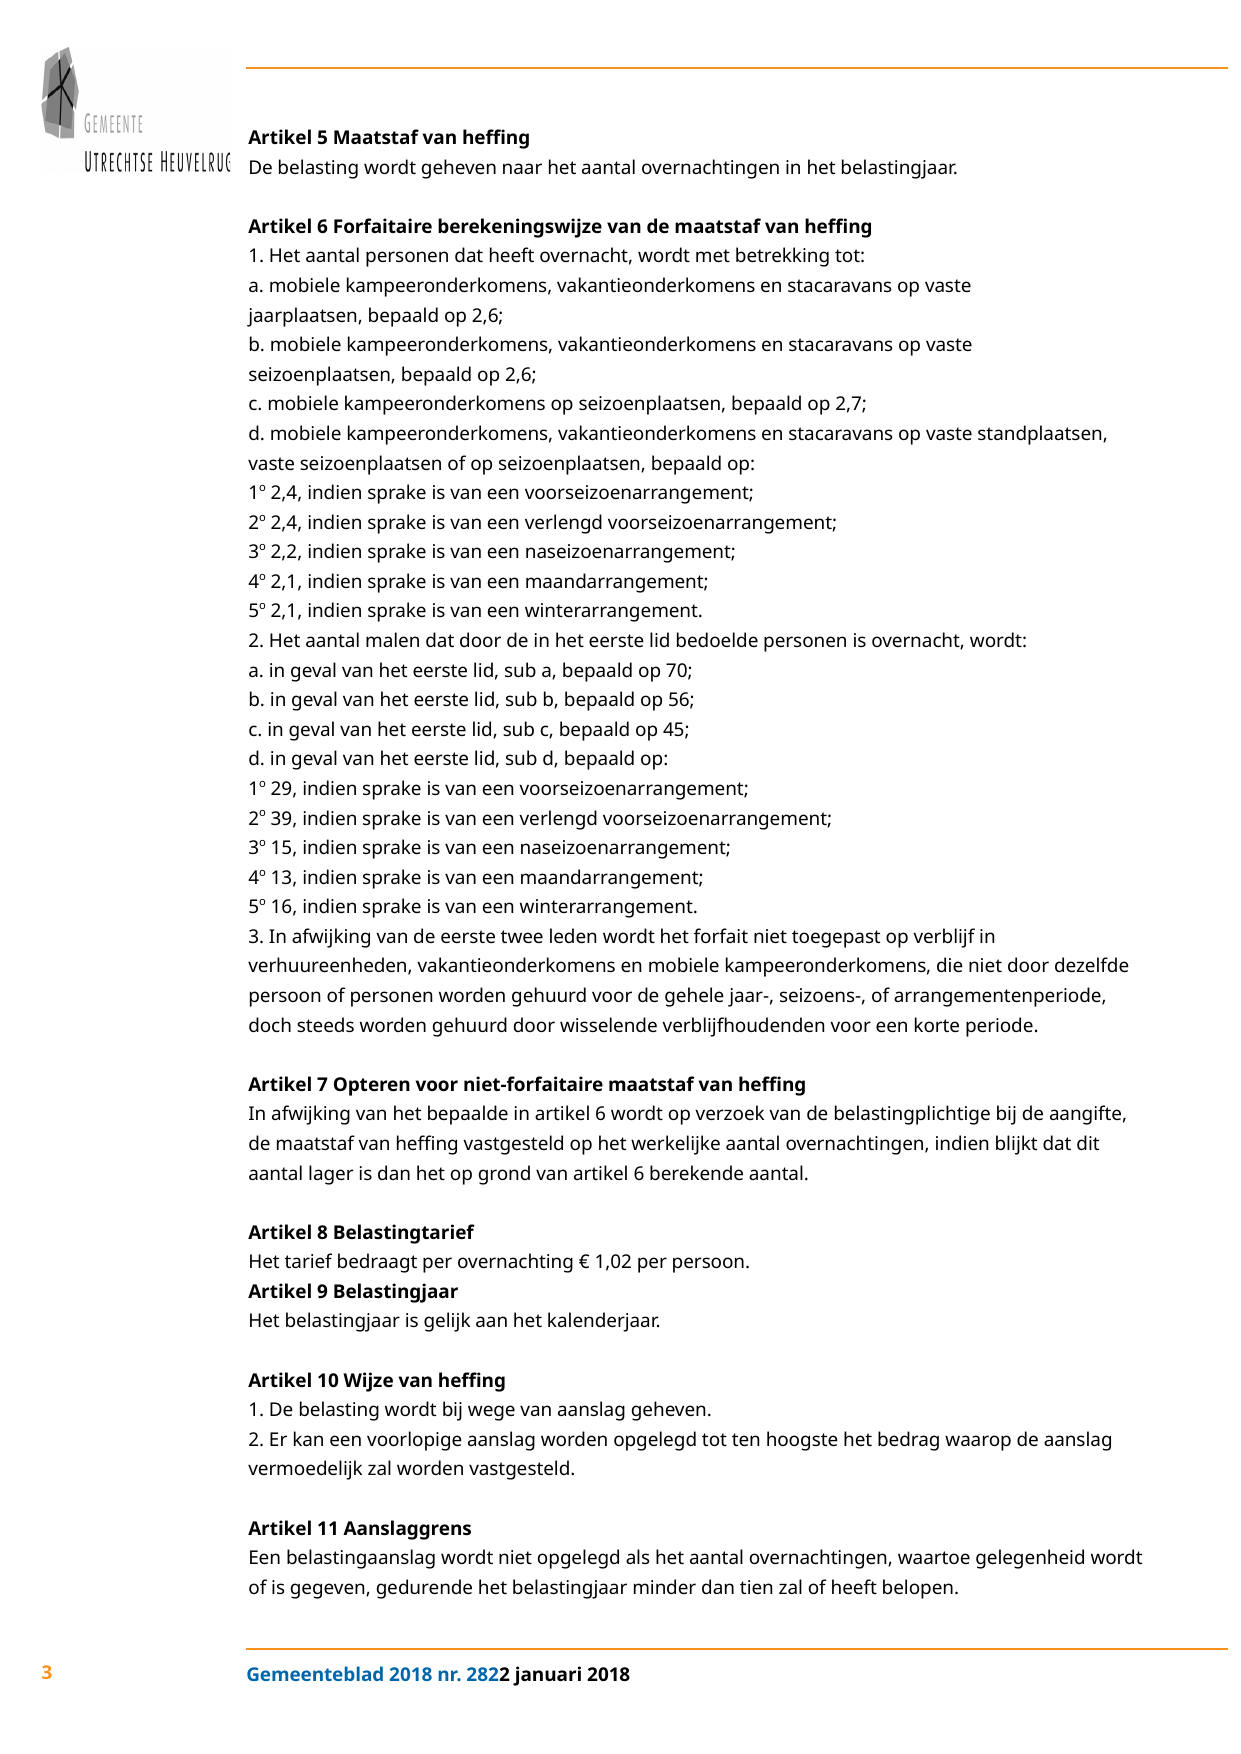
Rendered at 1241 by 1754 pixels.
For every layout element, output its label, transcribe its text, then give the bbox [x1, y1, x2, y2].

text Het tarief bedraagt per overnachting € 1,02 per persoon. [248, 1248, 1152, 1274]
text Het belastingjaar is gelijk aan het kalenderjaar. [248, 1308, 1152, 1333]
text Artikel 7 Opteren voor niet-forfaitaire maatstaf van heffing [248, 1071, 1152, 1097]
text 2. Het aantal malen dat door de in het eerste lid bedoelde personen is overnacht, wordt: [248, 627, 1152, 653]
text b. in geval van het eerste lid, sub b, bepaald op 56; [248, 686, 1152, 712]
text De belasting wordt geheven naar het aantal overnachtingen in het belastingjaar. [248, 154, 1152, 180]
text c. in geval van het eerste lid, sub c, bepaald op 45; [248, 716, 1152, 742]
text 1o 2,4, indien sprake is van een voorseizoenarrangement; [248, 479, 1152, 505]
text 5o 2,1, indien sprake is van een winterarrangement. [248, 598, 1152, 623]
text 1. De belasting wordt bij wege van aanslag geheven. [248, 1396, 1152, 1422]
text 3. In afwijking van de eerste twee leden wordt het forfait niet toegepast op verblijf in verhuureenheden, vakantieonderkomens en mobiele kampeeronderkomens, die niet door dezelfde persoon of personen worden gehuurd voor de gehele jaar-, seizoens-, of arrangementenperiode, doch steeds worden gehuurd door wisselende verblijfhoudenden voor een korte periode. [248, 923, 1152, 1038]
text jaarplaatsen, bepaald op 2,6; [248, 302, 1152, 328]
text 1o 29, indien sprake is van een voorseizoenarrangement; [248, 775, 1152, 801]
text d. mobiele kampeeronderkomens, vakantieonderkomens en stacaravans op vaste standplaatsen, vaste seizoenplaatsen of op seizoenplaatsen, bepaald op: [248, 420, 1152, 476]
text Artikel 11 Aanslaggrens [248, 1515, 1152, 1541]
text a. mobiele kampeeronderkomens, vakantieonderkomens en stacaravans op vaste [248, 272, 1152, 298]
text 2o 39, indien sprake is van een verlengd voorseizoenarrangement; [248, 805, 1152, 831]
text 1. Het aantal personen dat heeft overnacht, wordt met betrekking tot: [248, 243, 1152, 268]
text In afwijking van het bepaalde in artikel 6 wordt op verzoek van de belastingplichtige bij de aangifte, de maatstaf van heffing vastgesteld op het werkelijke aantal overnachtingen, indien blijkt dat dit aantal lager is dan het op grond van artikel 6 berekende aantal. [248, 1101, 1152, 1186]
text 5o 16, indien sprake is van een winterarrangement. [248, 893, 1152, 919]
text 4o 13, indien sprake is van een maandarrangement; [248, 864, 1152, 890]
text 3o 15, indien sprake is van een naseizoenarrangement; [248, 834, 1152, 860]
text b. mobiele kampeeronderkomens, vakantieonderkomens en stacaravans op vaste [248, 331, 1152, 357]
text a. in geval van het eerste lid, sub a, bepaald op 70; [248, 657, 1152, 683]
text seizoenplaatsen, bepaald op 2,6; [248, 361, 1152, 387]
text 4o 2,1, indien sprake is van een maandarrangement; [248, 568, 1152, 594]
text Artikel 8 Belastingtarief [248, 1219, 1152, 1245]
text 3o 2,2, indien sprake is van een naseizoenarrangement; [248, 538, 1152, 564]
text d. in geval van het eerste lid, sub d, bepaald op: [248, 746, 1152, 771]
text Artikel 6 Forfaitaire berekeningswijze van de maatstaf van heffing [248, 213, 1152, 239]
text Artikel 9 Belastingjaar [248, 1278, 1152, 1304]
text Een belastingaanslag wordt niet opgelegd als het aantal overnachtingen, waartoe gelegenheid wordt of is gegeven, gedurende het belastingjaar minder dan tien zal of heeft belopen. [248, 1544, 1152, 1600]
text 2. Er kan een voorlopige aanslag worden opgelegd tot ten hoogste het bedrag waarop de aanslag vermoedelijk zal worden vastgesteld. [248, 1426, 1152, 1481]
text 2o 2,4, indien sprake is van een verlengd voorseizoenarrangement; [248, 509, 1152, 535]
text Artikel 5 Maatstaf van heffing [248, 124, 1152, 150]
text c. mobiele kampeeronderkomens op seizoenplaatsen, bepaald op 2,7; [248, 391, 1152, 416]
picture [41, 47, 231, 172]
text Artikel 10 Wijze van heffing [248, 1367, 1152, 1393]
